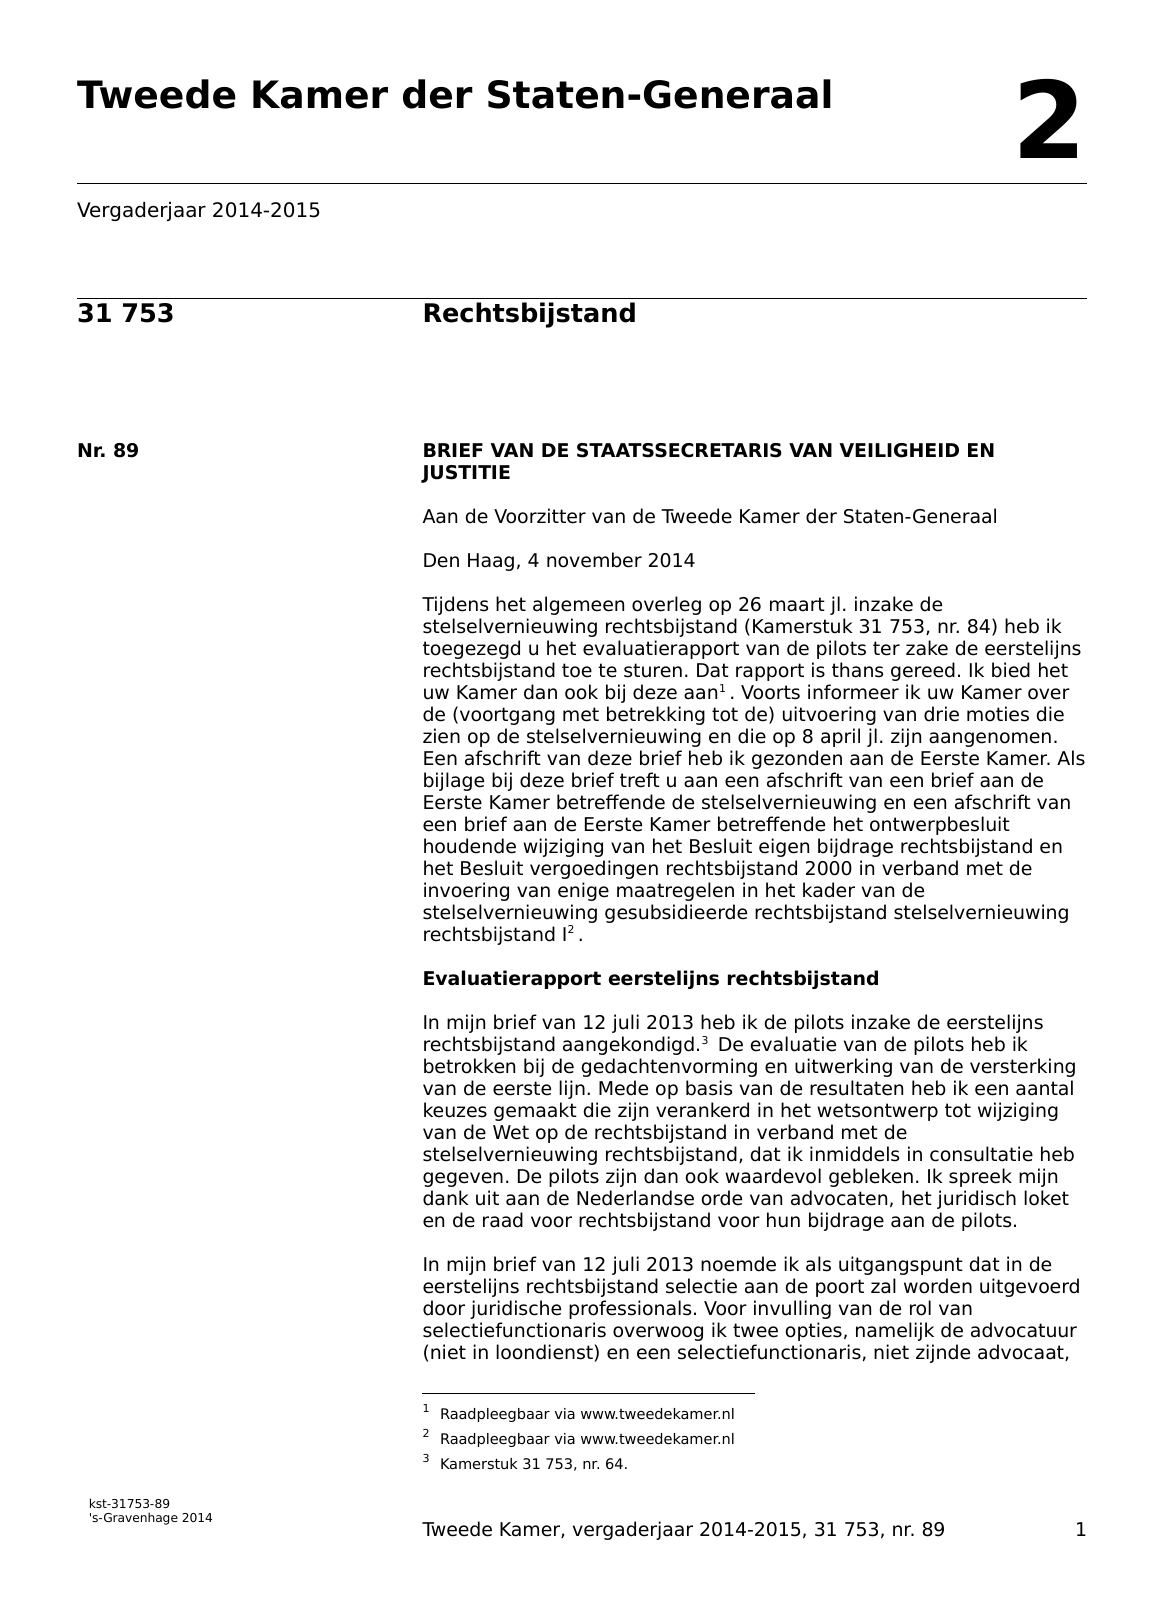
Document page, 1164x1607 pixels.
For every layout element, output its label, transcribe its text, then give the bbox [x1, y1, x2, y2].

text 's-Gravenhage 2014 [88, 1511, 323, 1525]
text kst-31753-89 [88, 1497, 323, 1511]
table_header 2 [886, 59, 1087, 183]
text Raadpleegbaar via www.tweedekamer.nl [422, 1427, 1087, 1449]
text Kamerstuk 31 753, nr. 64. [422, 1452, 1087, 1474]
text In mijn brief van 12 juli 2013 noemde ik als uitgangspunt dat in de eerstelijns rechtsbijstand selectie aan de poort zal worden uitgevoerd door juridische professionals. Voor invulling van de rol van selectiefunctionaris overwoog ik twee opties, namelijk de advocatuur (niet in loondienst) en een selectiefunctionaris, niet zijnde advocaat, [422, 1254, 1087, 1364]
text Den Haag, 4 november 2014 [422, 550, 1087, 572]
subtitle Nr. 89 BRIEF VAN DE STAATSSECRETARIS VAN VEILIGHEID EN JUSTITIE [77, 440, 1087, 484]
subtitle 31 753 Rechtsbijstand [77, 299, 1087, 329]
text Tijdens het algemeen overleg op 26 maart jl. inzake de stelselvernieuwing rechtsbijstand (Kamerstuk 31 753, nr. 84) heb ik toegezegd u het evaluatierapport van de pilots ter zake de eerstelijns rechtsbijstand toe te sturen. Dat rapport is thans gereed. Ik bied het uw Kamer dan ook bij deze aan. Voorts informeer ik uw Kamer over de (voortgang met betrekking tot de) uitvoering van drie moties die zien op de stelselvernieuwing en die op 8 april jl. zijn aangenomen. Een afschrift van deze brief heb ik gezonden aan de Eerste Kamer. Als bijlage bij deze brief treft u aan een afschrift van een brief aan de Eerste Kamer betreffende de stelselvernieuwing en een afschrift van een brief aan de Eerste Kamer betreffende het ontwerpbesluit houdende wijziging van het Besluit eigen bijdrage rechtsbijstand en het Besluit vergoedingen rechtsbijstand 2000 in verband met de invoering van enige maatregelen in het kader van de stelselvernieuwing gesubsidieerde rechtsbijstand stelselvernieuwing rechtsbijstand I. [422, 594, 1087, 946]
table_cell Vergaderjaar 2014-2015 [77, 184, 1087, 298]
subtitle Evaluatierapport eerstelijns rechtsbijstand [422, 968, 1087, 990]
table_header Tweede Kamer der Staten-Generaal [77, 59, 886, 183]
text Aan de Voorzitter van de Tweede Kamer der Staten-Generaal [422, 506, 1087, 528]
text Raadpleegbaar via www.tweedekamer.nl [422, 1402, 1087, 1424]
text In mijn brief van 12 juli 2013 heb ik de pilots inzake de eerstelijns rechtsbijstand aangekondigd. De evaluatie van de pilots heb ik betrokken bij de gedachtenvorming en uitwerking van de versterking van de eerste lijn. Mede op basis van de resultaten heb ik een aantal keuzes gemaakt die zijn verankerd in het wetsontwerp tot wijziging van de Wet op de rechtsbijstand in verband met de stelselvernieuwing rechtsbijstand, dat ik inmiddels in consultatie heb gegeven. De pilots zijn dan ook waardevol gebleken. Ik spreek mijn dank uit aan de Nederlandse orde van advocaten, het juridisch loket en de raad voor rechtsbijstand voor hun bijdrage aan de pilots. [422, 1012, 1087, 1232]
